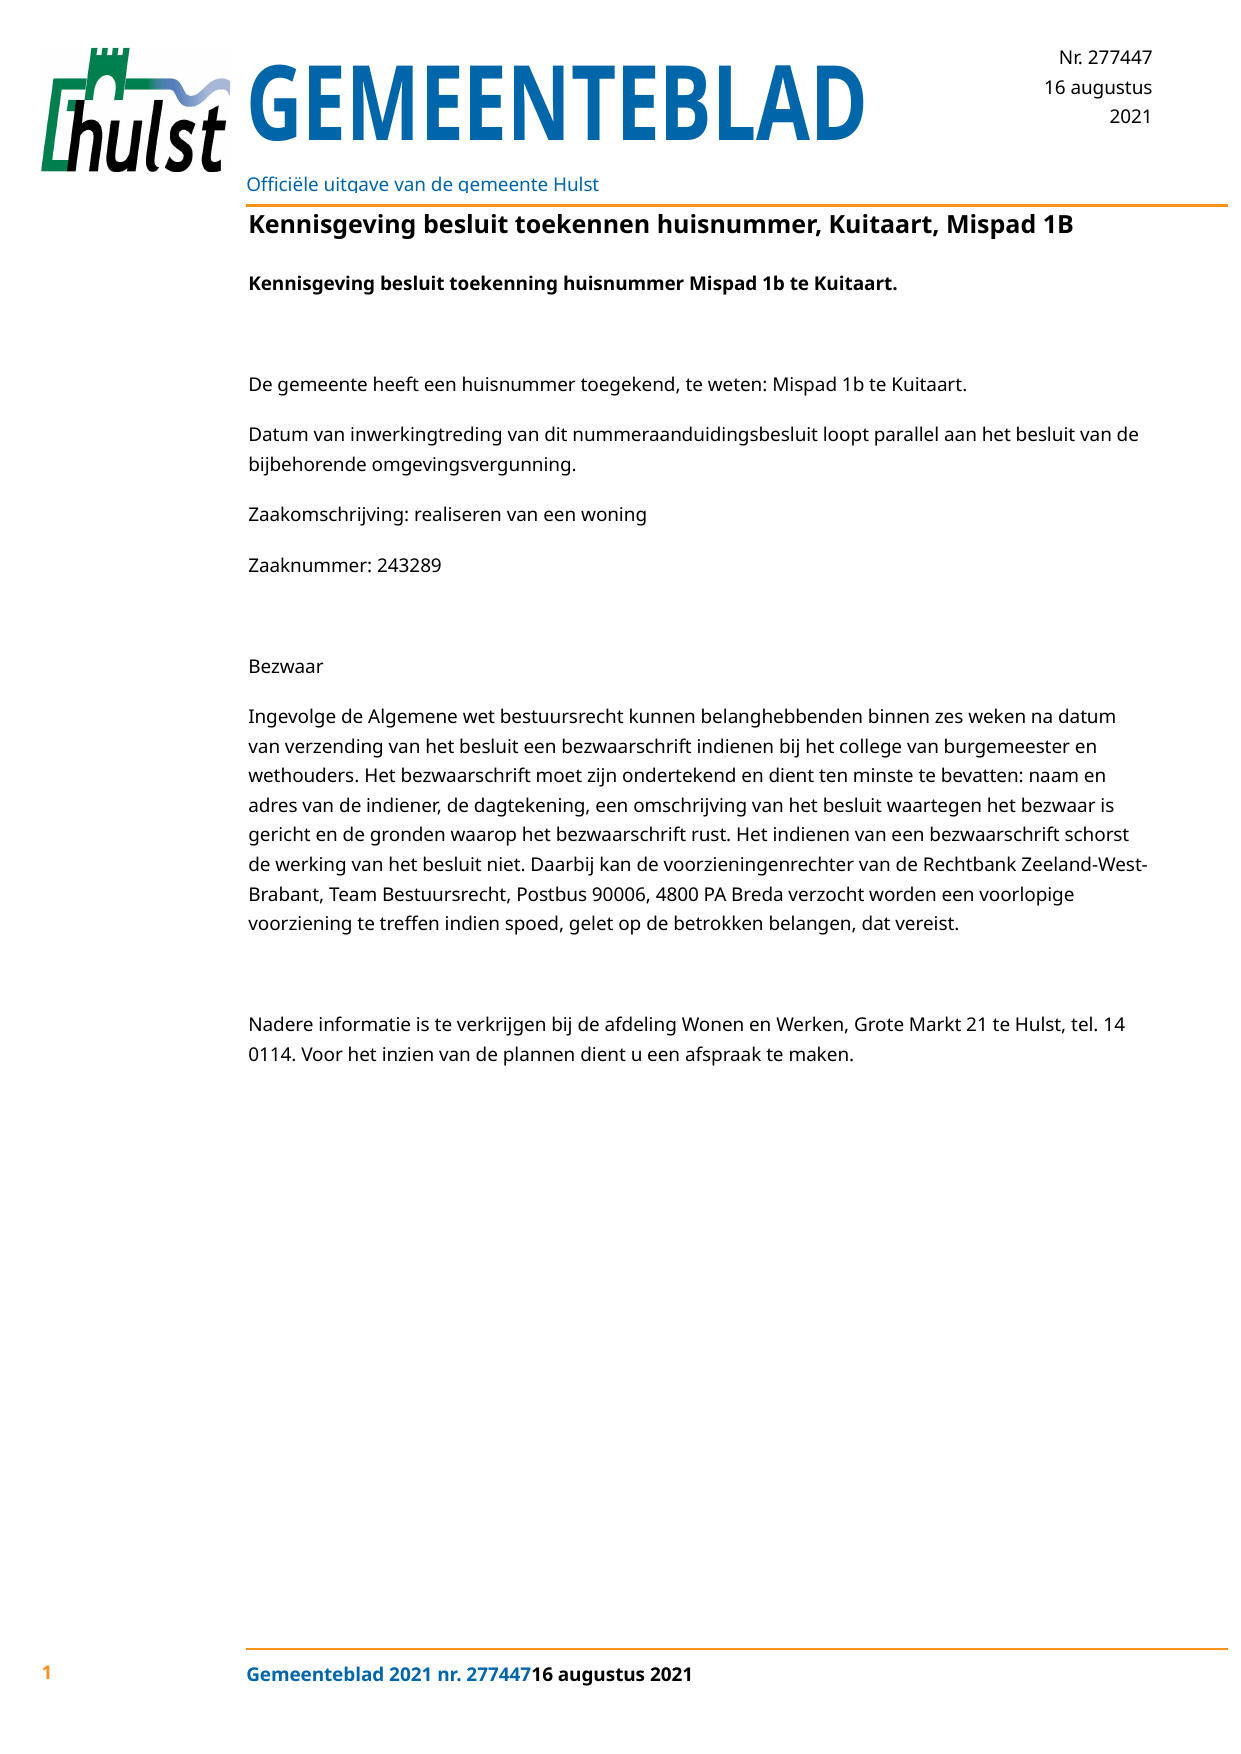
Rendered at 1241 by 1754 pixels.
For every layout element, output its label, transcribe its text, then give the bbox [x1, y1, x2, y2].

text Nadere informatie is te verkrijgen bij de afdeling Wonen en Werken, Grote Markt 21 te Hulst, tel. 14 0114. Voor het inzien van de plannen dient u een afspraak te maken. [248, 1011, 1152, 1066]
text Ingevolge de Algemene wet bestuursrecht kunnen belanghebbenden binnen zes weken na datum van verzending van het besluit een bezwaarschrift indienen bij het college van burgemeester en wethouders. Het bezwaarschrift moet zijn ondertekend en dient ten minste te bevatten: naam en adres van de indiener, de dagtekening, een omschrijving van het besluit waartegen het bezwaar is gericht en de gronden waarop het bezwaarschrift rust. Het indienen van een bezwaarschrift schorst de werking van het besluit niet. Daarbij kan de voorzieningenrechter van de Rechtbank Zeeland-West-Brabant, Team Bestuursrecht, Postbus 90006, 4800 PA Breda verzocht worden een voorlopige voorziening te treffen indien spoed, gelet op de betrokken belangen, dat vereist. [248, 703, 1152, 936]
text De gemeente heeft een huisnummer toegekend, te weten: Mispad 1b te Kuitaart. [248, 371, 1152, 397]
text Bezwaar [248, 653, 1152, 678]
picture [41, 47, 231, 172]
text Zaakomschrijving: realiseren van een woning [248, 502, 1152, 527]
text Kennisgeving besluit toekenning huisnummer Mispad 1b te Kuitaart. [248, 270, 1152, 296]
text Zaaknummer: 243289 [248, 552, 1152, 578]
text Kennisgeving besluit toekennen huisnummer, Kuitaart, Mispad 1B [248, 207, 1152, 241]
text Datum van inwerkingtreding van dit nummeraanduidingsbesluit loopt parallel aan het besluit van de bijbehorende omgevingsvergunning. [248, 422, 1152, 477]
